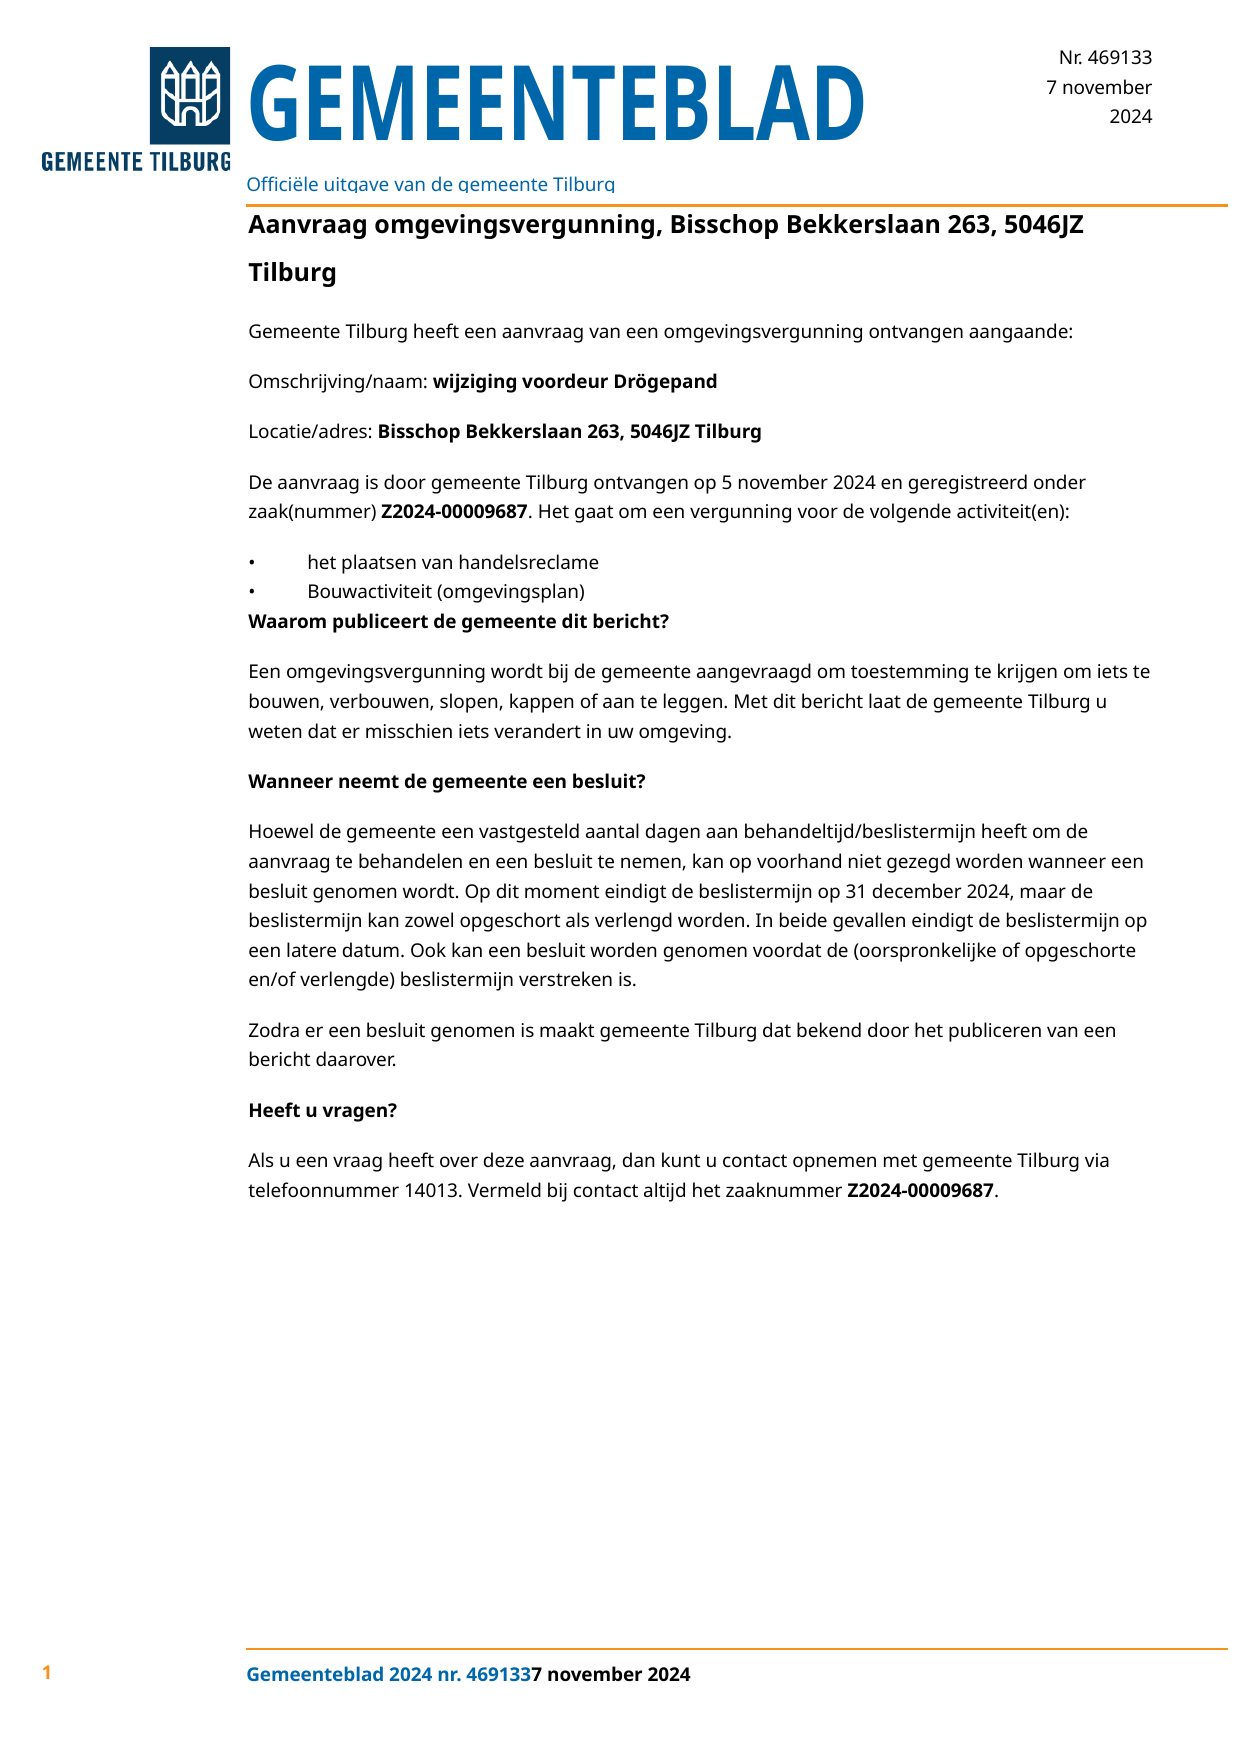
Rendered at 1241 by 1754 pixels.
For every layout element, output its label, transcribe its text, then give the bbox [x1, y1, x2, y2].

text Waarom publiceert de gemeente dit bericht? [248, 608, 1152, 634]
list Bouwactiviteit (omgevingsplan) [248, 579, 1152, 604]
text Wanneer neemt de gemeente een besluit? [248, 768, 1152, 794]
text Als u een vraag heeft over deze aanvraag, dan kunt u contact opnemen met gemeente Tilburg via telefoonnummer 14013. Vermeld bij contact altijd het zaaknummer Z2024-00009687. [248, 1147, 1152, 1203]
list het plaatsen van handelsreclame [248, 549, 1152, 575]
text De aanvraag is door gemeente Tilburg ontvangen op 5 november 2024 en geregistreerd onder zaak(nummer) Z2024-00009687. Het gaat om een vergunning voor de volgende activiteit(en): [248, 469, 1152, 524]
text Heeft u vragen? [248, 1097, 1152, 1123]
text Hoewel de gemeente een vastgesteld aantal dagen aan behandeltijd/beslistermijn heeft om de aanvraag te behandelen en een besluit te nemen, kan op voorhand niet gezegd worden wanneer een besluit genomen wordt. Op dit moment eindigt de beslistermijn op 31 december 2024, maar de beslistermijn kan zowel opgeschort als verlengd worden. In beide gevallen eindigt de beslistermijn op een latere datum. Ook kan een besluit worden genomen voordat de (oorspronkelijke of opgeschorte en/of verlengde) beslistermijn verstreken is. [248, 819, 1152, 992]
text Aanvraag omgevingsvergunning, Bisschop Bekkerslaan 263, 5046JZ Tilburg [248, 207, 1152, 288]
text Gemeente Tilburg heeft een aanvraag van een omgevingsvergunning ontvangen aangaande: [248, 318, 1152, 344]
text Zodra er een besluit genomen is maakt gemeente Tilburg dat bekend door het publiceren van een bericht daarover. [248, 1017, 1152, 1072]
text Locatie/adres: Bisschop Bekkerslaan 263, 5046JZ Tilburg [248, 419, 1152, 444]
text Een omgevingsvergunning wordt bij de gemeente aangevraagd om toestemming te krijgen om iets te bouwen, verbouwen, slopen, kappen of aan te leggen. Met dit bericht laat de gemeente Tilburg u weten dat er misschien iets verandert in uw omgeving. [248, 659, 1152, 744]
picture [41, 47, 231, 172]
text Omschrijving/naam: wijziging voordeur Drögepand [248, 368, 1152, 394]
